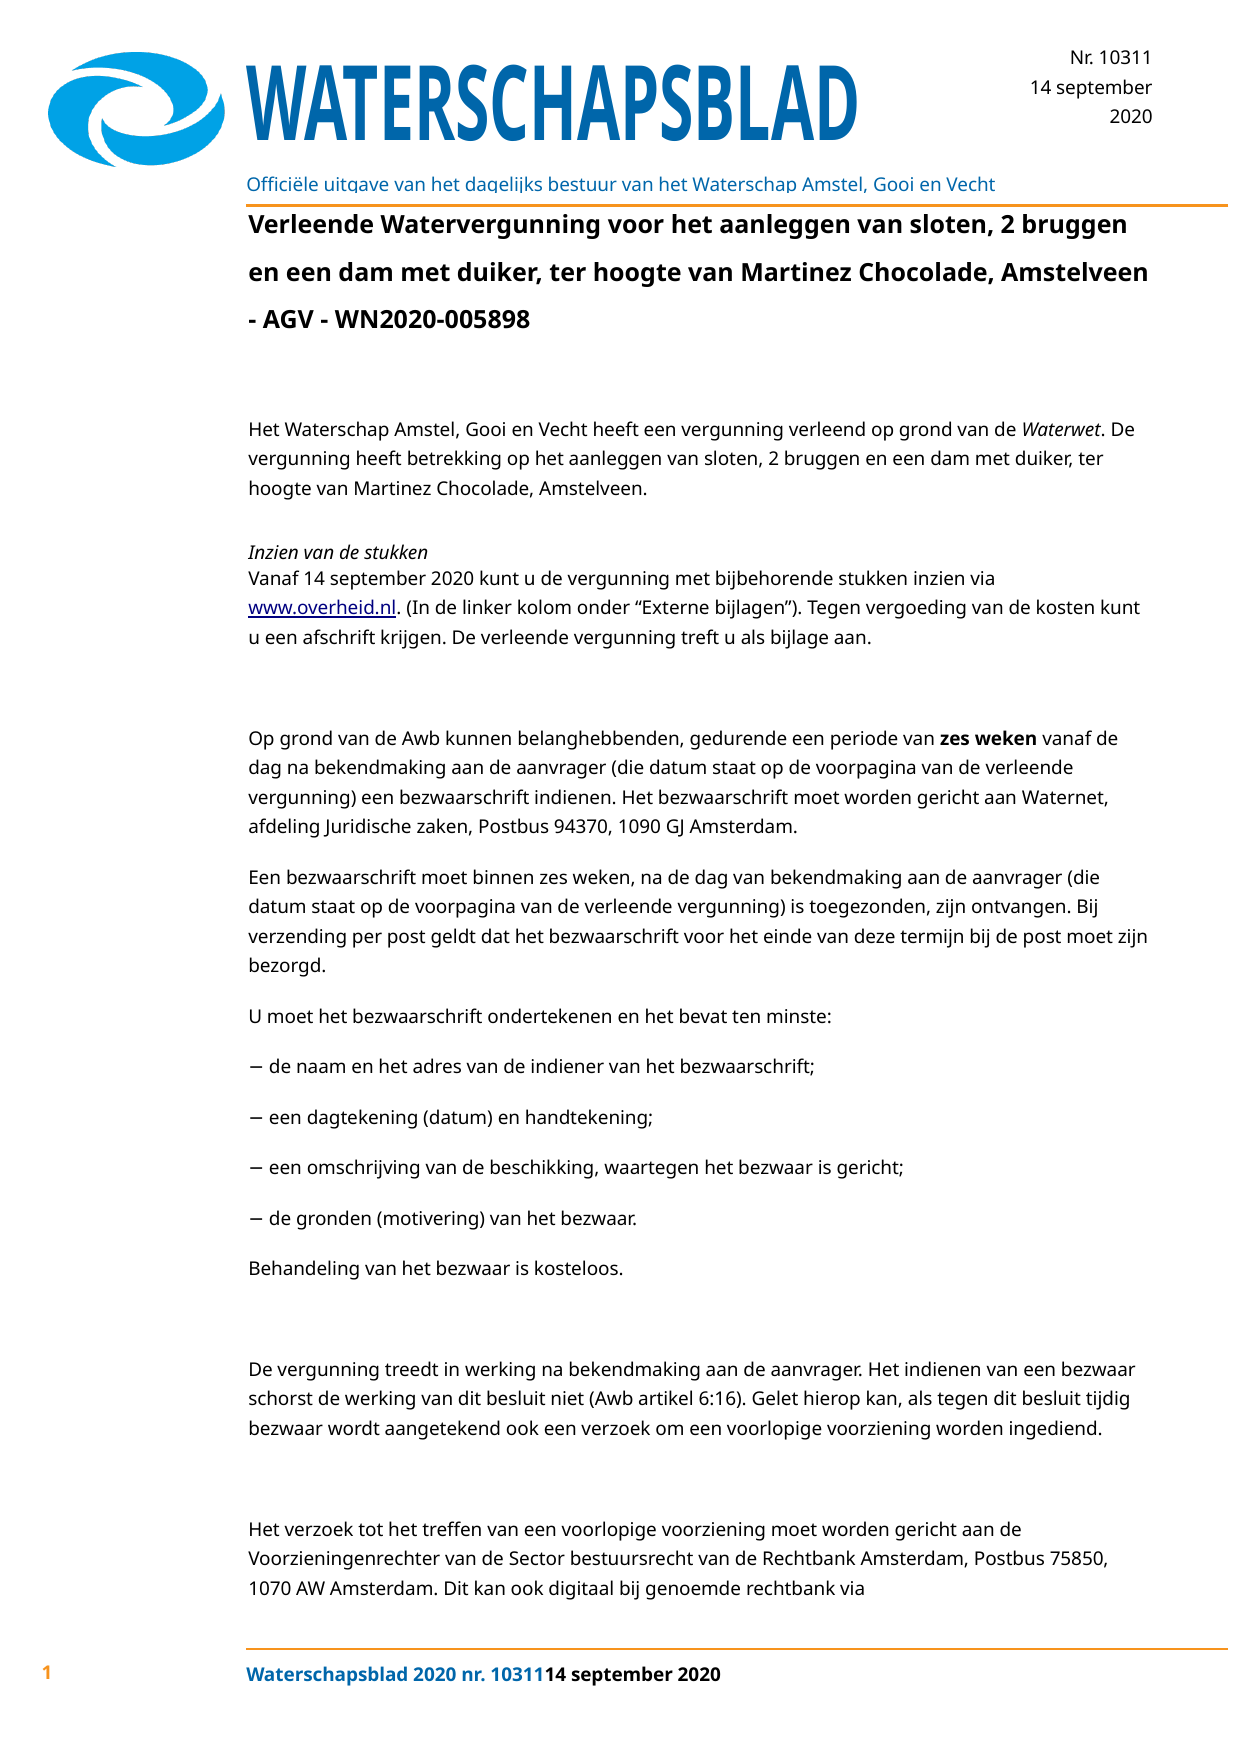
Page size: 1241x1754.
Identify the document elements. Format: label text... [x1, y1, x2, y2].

text Het Waterschap Amstel, Gooi en Vecht heeft een vergunning verleend op grond van de Waterwet. De vergunning heeft betrekking op het aanleggen van sloten, 2 bruggen en een dam met duiker, ter hoogte van Martinez Chocolade, Amstelveen. [248, 416, 1152, 501]
text Inzien van de stukken [248, 539, 1152, 565]
text − de gronden (motivering) van het bezwaar. [248, 1205, 1152, 1231]
text Vanaf 14 september 2020 kunt u de vergunning met bijbehorende stukken inzien via www.overheid.nl. (In de linker kolom onder “Externe bijlagen”). Tegen vergoeding van de kosten kunt u een afschrift krijgen. De verleende vergunning treft u als bijlage aan. [248, 565, 1152, 650]
picture [41, 47, 231, 172]
text Op grond van de Awb kunnen belanghebbenden, gedurende een periode van zes weken vanaf de dag na bekendmaking aan de aanvrager (die datum staat op de voorpagina van de verleende vergunning) een bezwaarschrift indienen. Het bezwaarschrift moet worden gericht aan Waternet, afdeling Juridische zaken, Postbus 94370, 1090 GJ Amsterdam. [248, 725, 1152, 839]
text Verleende Watervergunning voor het aanleggen van sloten, 2 bruggen en een dam met duiker, ter hoogte van Martinez Chocolade, Amstelveen - AGV - WN2020-005898 [248, 207, 1152, 336]
text − een dagtekening (datum) en handtekening; [248, 1104, 1152, 1130]
text − de naam en het adres van de indiener van het bezwaarschrift; [248, 1053, 1152, 1079]
text Behandeling van het bezwaar is kosteloos. [248, 1255, 1152, 1281]
text U moet het bezwaarschrift ondertekenen en het bevat ten minste: [248, 1003, 1152, 1029]
text − een omschrijving van de beschikking, waartegen het bezwaar is gericht; [248, 1154, 1152, 1180]
text De vergunning treedt in werking na bekendmaking aan de aanvrager. Het indienen van een bezwaar schorst de werking van dit besluit niet (Awb artikel 6:16). Gelet hierop kan, als tegen dit besluit tijdig bezwaar wordt aangetekend ook een verzoek om een voorlopige voorziening worden ingediend. [248, 1356, 1152, 1441]
text Het verzoek tot het treffen van een voorlopige voorziening moet worden gericht aan de Voorzieningenrechter van de Sector bestuursrecht van de Rechtbank Amsterdam, Postbus 75850, 1070 AW Amsterdam. Dit kan ook digitaal bij genoemde rechtbank via [248, 1516, 1152, 1601]
text Een bezwaarschrift moet binnen zes weken, na de dag van bekendmaking aan de aanvrager (die datum staat op de voorpagina van de verleende vergunning) is toegezonden, zijn ontvangen. Bij verzending per post geldt dat het bezwaarschrift voor het einde van deze termijn bij de post moet zijn bezorgd. [248, 864, 1152, 978]
